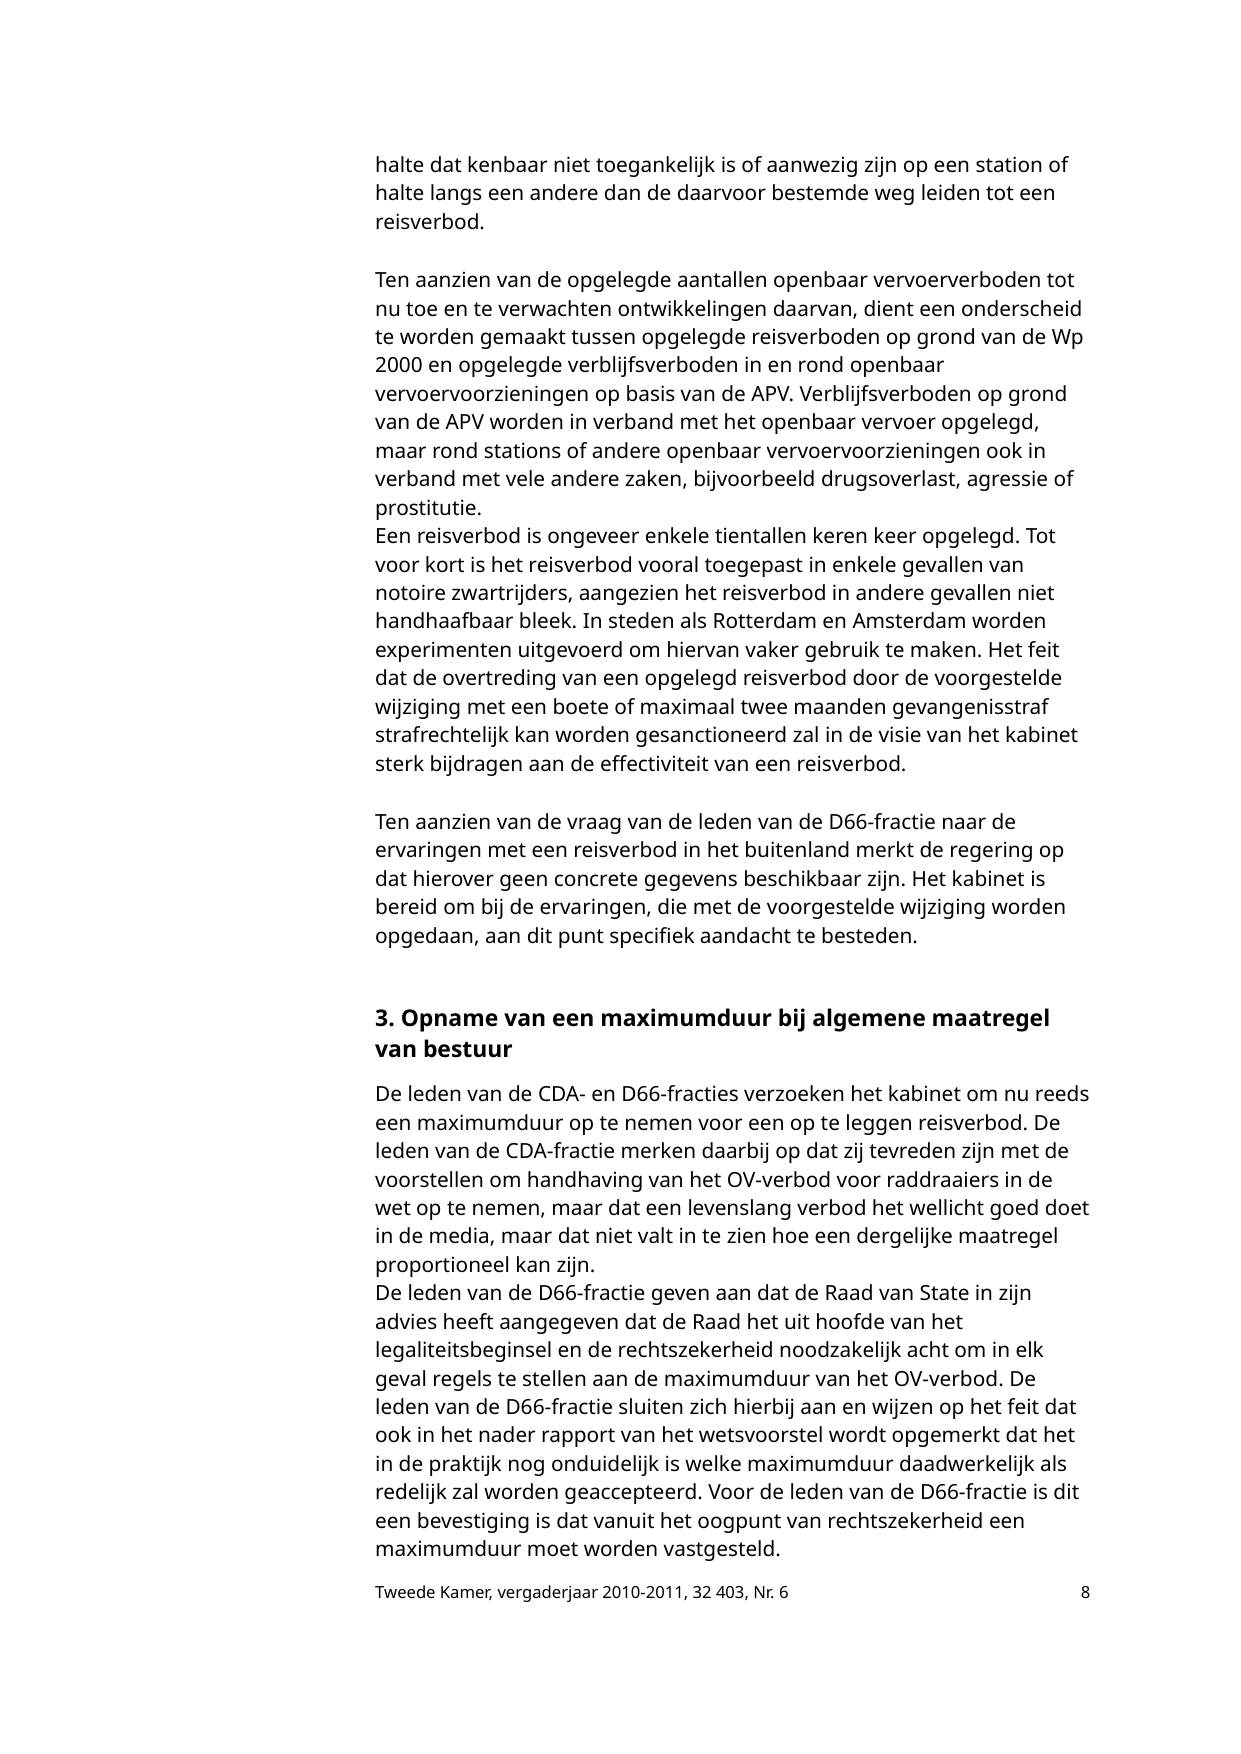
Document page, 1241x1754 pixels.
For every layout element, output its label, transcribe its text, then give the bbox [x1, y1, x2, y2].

text De leden van de D66-fractie geven aan dat de Raad van State in zijn advies heeft aangegeven dat de Raad het uit hoofde van het legaliteitsbeginsel en de rechtszekerheid noodzakelijk acht om in elk geval regels te stellen aan de maximumduur van het OV-verbod. De leden van de D66-fractie sluiten zich hierbij aan en wijzen op het feit dat ook in het nader rapport van het wetsvoorstel wordt opgemerkt dat het in de praktijk nog onduidelijk is welke maximumduur daadwerkelijk als redelijk zal worden geaccepteerd. Voor de leden van de D66-fractie is dit een bevestiging is dat vanuit het oogpunt van rechtszekerheid een maximumduur moet worden vastgesteld. [375, 1278, 1090, 1563]
text Ten aanzien van de vraag van de leden van de D66-fractie naar de ervaringen met een reisverbod in het buitenland merkt de regering op dat hierover geen concrete gegevens beschikbaar zijn. Het kabinet is bereid om bij de ervaringen, die met de voorgestelde wijziging worden opgedaan, aan dit punt specifiek aandacht te besteden. [375, 807, 1090, 949]
text Een reisverbod is ongeveer enkele tientallen keren keer opgelegd. Tot voor kort is het reisverbod vooral toegepast in enkele gevallen van notoire zwartrijders, aangezien het reisverbod in andere gevallen niet handhaafbaar bleek. In steden als Rotterdam en Amsterdam worden experimenten uitgevoerd om hiervan vaker gebruik te maken. Het feit dat de overtreding van een opgelegd reisverbod door de voorgestelde wijziging met een boete of maximaal twee maanden gevangenisstraf strafrechtelijk kan worden gesanctioneerd zal in de visie van het kabinet sterk bijdragen aan de effectiviteit van een reisverbod. [375, 521, 1090, 777]
subtitle 3. Opname van een maximumduur bij algemene maatregel van bestuur [375, 1002, 1090, 1064]
text halte dat kenbaar niet toegankelijk is of aanwezig zijn op een station of halte langs een andere dan de daarvoor bestemde weg leiden tot een reisverbod. [375, 150, 1090, 235]
text De leden van de CDA- en D66-fracties verzoeken het kabinet om nu reeds een maximumduur op te nemen voor een op te leggen reisverbod. De leden van de CDA-fractie merken daarbij op dat zij tevreden zijn met de voorstellen om handhaving van het OV-verbod voor raddraaiers in de wet op te nemen, maar dat een levenslang verbod het wellicht goed doet in de media, maar dat niet valt in te zien hoe een dergelijke maatregel proportioneel kan zijn. [375, 1079, 1090, 1278]
text Ten aanzien van de opgelegde aantallen openbaar vervoerverboden tot nu toe en te verwachten ontwikkelingen daarvan, dient een onderscheid te worden gemaakt tussen opgelegde reisverboden op grond van de Wp 2000 en opgelegde verblijfsverboden in en rond openbaar vervoervoorzieningen op basis van de APV. Verblijfsverboden op grond van de APV worden in verband met het openbaar vervoer opgelegd, maar rond stations of andere openbaar vervoervoorzieningen ook in verband met vele andere zaken, bijvoorbeeld drugsoverlast, agressie of prostitutie. [375, 265, 1090, 521]
